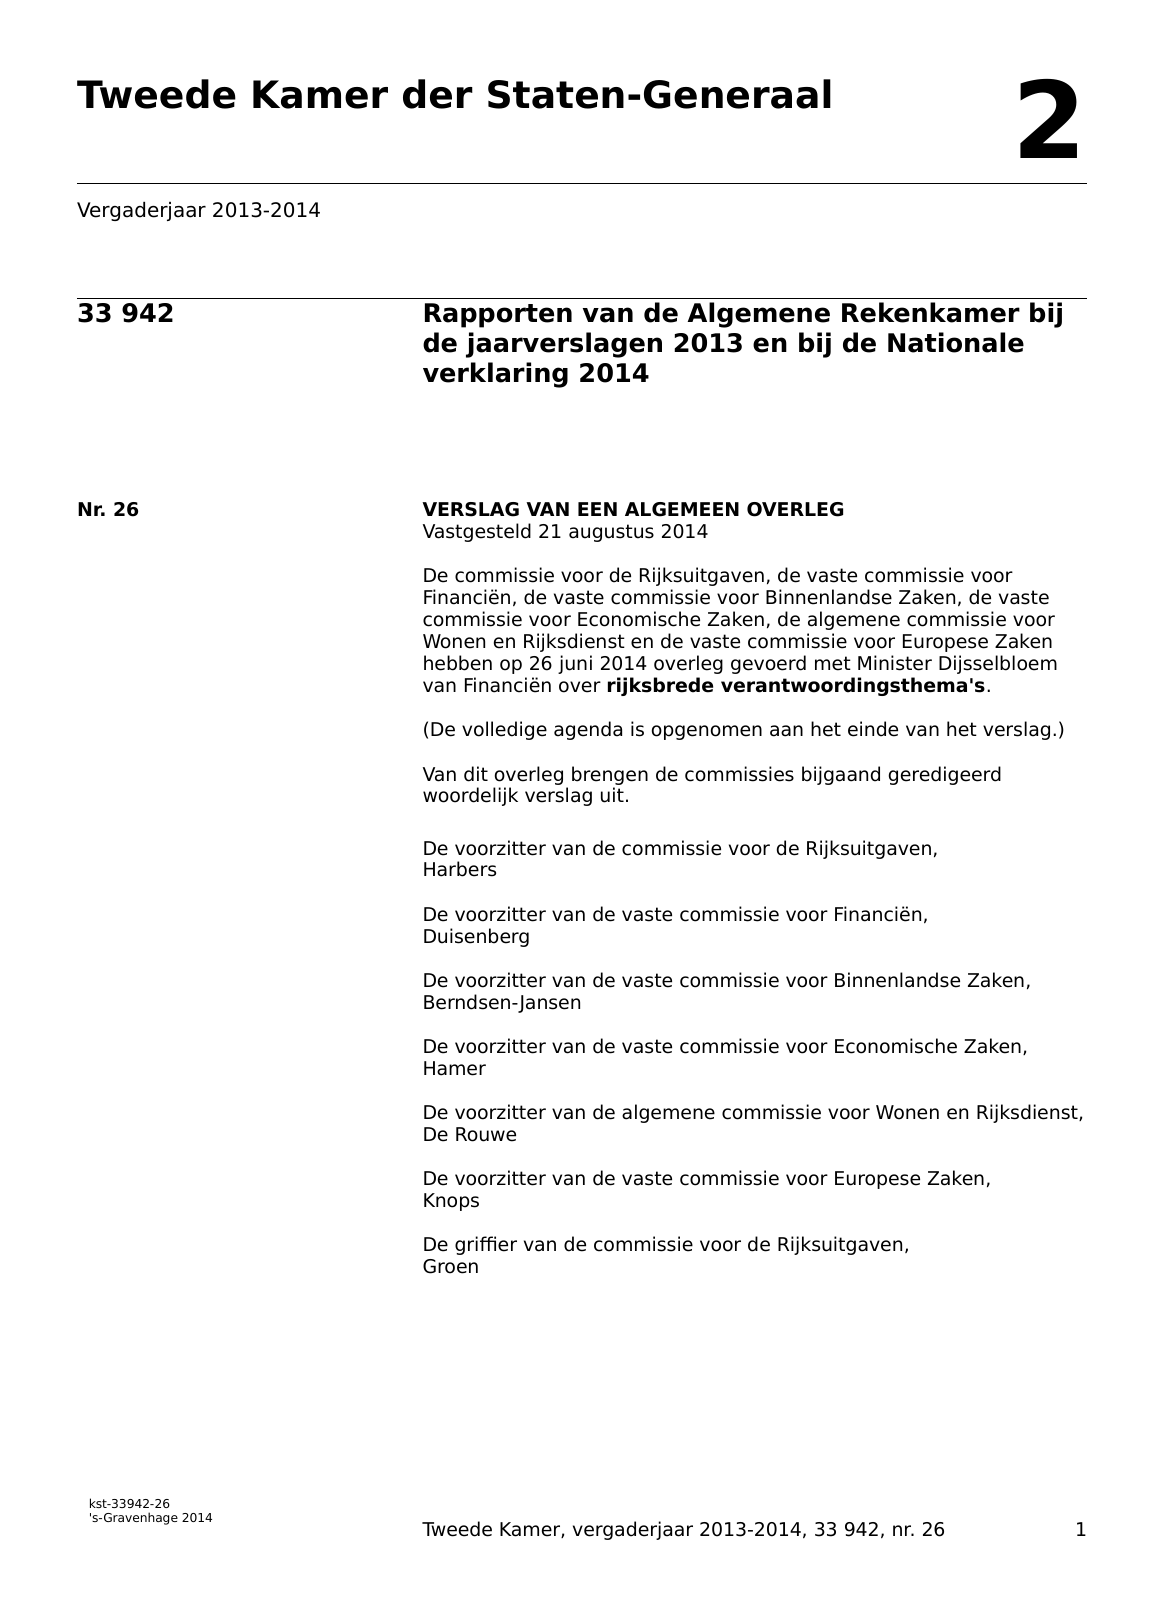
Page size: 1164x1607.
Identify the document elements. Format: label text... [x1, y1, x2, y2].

text De voorzitter van de commissie voor de Rijksuitgaven, Harbers [422, 837, 1087, 881]
text 's-Gravenhage 2014 [88, 1511, 323, 1525]
text De voorzitter van de vaste commissie voor Economische Zaken, Hamer [422, 1036, 1087, 1080]
table_header 2 [886, 59, 1087, 183]
text De voorzitter van de algemene commissie voor Wonen en Rijksdienst, De Rouwe [422, 1102, 1087, 1146]
text De voorzitter van de vaste commissie voor Binnenlandse Zaken, Berndsen-Jansen [422, 970, 1087, 1014]
text De voorzitter van de vaste commissie voor Europese Zaken, Knops [422, 1168, 1087, 1212]
text (De volledige agenda is opgenomen aan het einde van het verslag.) [422, 719, 1087, 741]
text De voorzitter van de vaste commissie voor Financiën, Duisenberg [422, 903, 1087, 947]
text kst-33942-26 [88, 1497, 323, 1511]
text Van dit overleg brengen de commissies bijgaand geredigeerd woordelijk verslag uit. [422, 763, 1087, 807]
text Vastgesteld 21 augustus 2014 [422, 521, 1087, 543]
subtitle Nr. 26 VERSLAG VAN EEN ALGEMEEN OVERLEG [77, 499, 1087, 521]
table_cell Vergaderjaar 2013-2014 [77, 184, 1087, 298]
text De griffier van de commissie voor de Rijksuitgaven, Groen [422, 1234, 1087, 1278]
table_header Tweede Kamer der Staten-Generaal [77, 59, 886, 183]
text De commissie voor de Rijksuitgaven, de vaste commissie voor Financiën, de vaste commissie voor Binnenlandse Zaken, de vaste commissie voor Economische Zaken, de algemene commissie voor Wonen en Rijksdienst en de vaste commissie voor Europese Zaken hebben op 26 juni 2014 overleg gevoerd met Minister Dijsselbloem van Financiën over rijksbrede verantwoordingsthema's. [422, 565, 1087, 697]
subtitle 33 942 Rapporten van de Algemene Rekenkamer bij de jaarverslagen 2013 en bij de Nationale verklaring 2014 [77, 299, 1087, 388]
